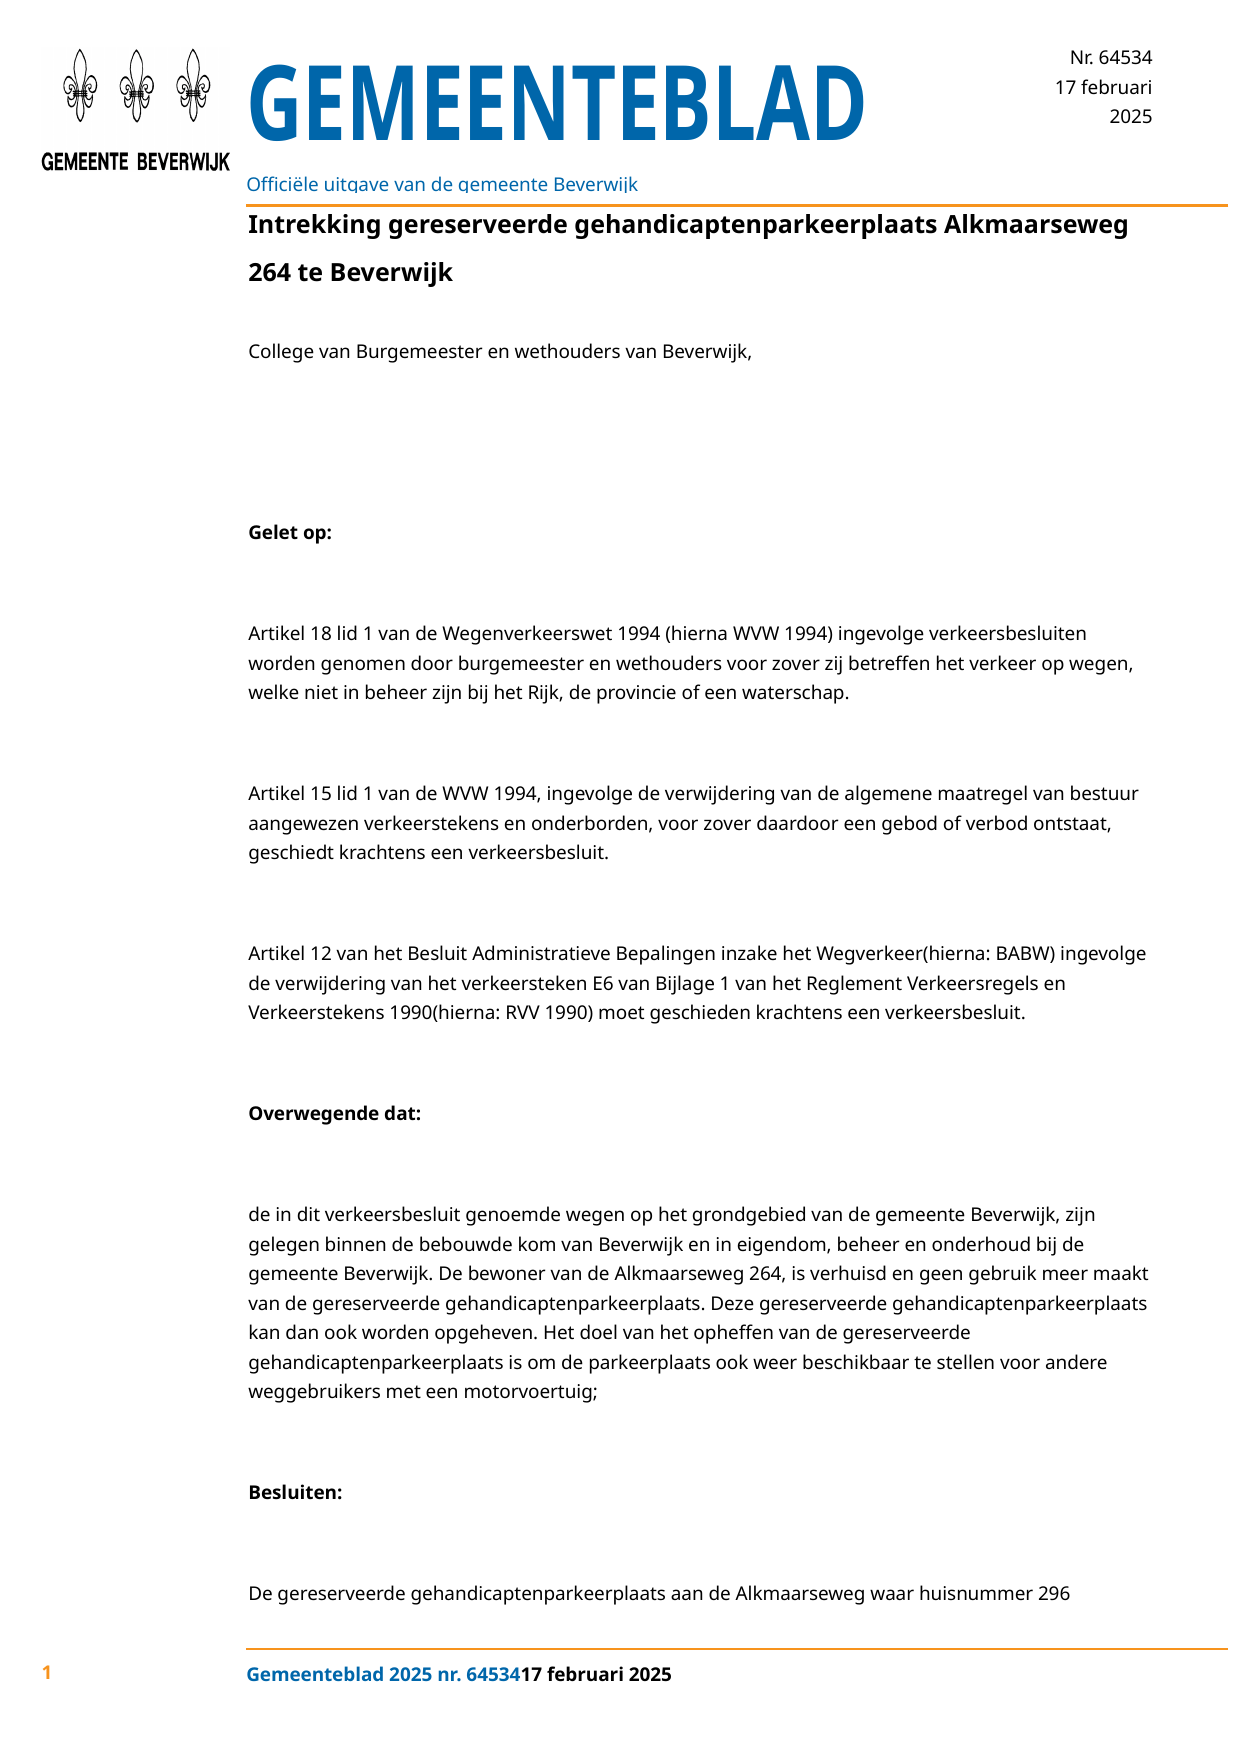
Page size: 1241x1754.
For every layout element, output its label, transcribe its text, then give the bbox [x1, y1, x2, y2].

text Artikel 12 van het Besluit Administratieve Bepalingen inzake het Wegverkeer(hierna: BABW) ingevolge de verwijdering van het verkeersteken E6 van Bijlage 1 van het Reglement Verkeersregels en Verkeerstekens 1990(hierna: RVV 1990) moet geschieden krachtens een verkeersbesluit. [248, 940, 1152, 1025]
text de in dit verkeersbesluit genoemde wegen op het grondgebied van de gemeente Beverwijk, zijn gelegen binnen de bebouwde kom van Beverwijk en in eigendom, beheer en onderhoud bij de gemeente Beverwijk. De bewoner van de Alkmaarseweg 264, is verhuisd en geen gebruik meer maakt van de gereserveerde gehandicaptenparkeerplaats. Deze gereserveerde gehandicaptenparkeerplaats kan dan ook worden opgeheven. Het doel van het opheffen van de gereserveerde gehandicaptenparkeerplaats is om de parkeerplaats ook weer beschikbaar te stellen voor andere weggebruikers met een motorvoertuig; [248, 1201, 1152, 1404]
text Besluiten: [248, 1479, 1152, 1505]
text Artikel 18 lid 1 van de Wegenverkeerswet 1994 (hierna WVW 1994) ingevolge verkeersbesluiten worden genomen door burgemeester en wethouders voor zover zij betreffen het verkeer op wegen, welke niet in beheer zijn bij het Rijk, de provincie of een waterschap. [248, 620, 1152, 705]
picture [41, 47, 231, 172]
text Gelet op: [248, 519, 1152, 545]
text Artikel 15 lid 1 van de WVW 1994, ingevolge de verwijdering van de algemene maatregel van bestuur aangewezen verkeerstekens en onderborden, voor zover daardoor een gebod of verbod ontstaat, geschiedt krachtens een verkeersbesluit. [248, 780, 1152, 865]
text De gereserveerde gehandicaptenparkeerplaats aan de Alkmaarseweg waar huisnummer 296 [248, 1580, 1152, 1606]
text College van Burgemeester en wethouders van Beverwijk, [248, 339, 1152, 364]
text Overwegende dat: [248, 1100, 1152, 1126]
text Intrekking gereserveerde gehandicaptenparkeerplaats Alkmaarseweg 264 te Beverwijk [248, 207, 1152, 288]
